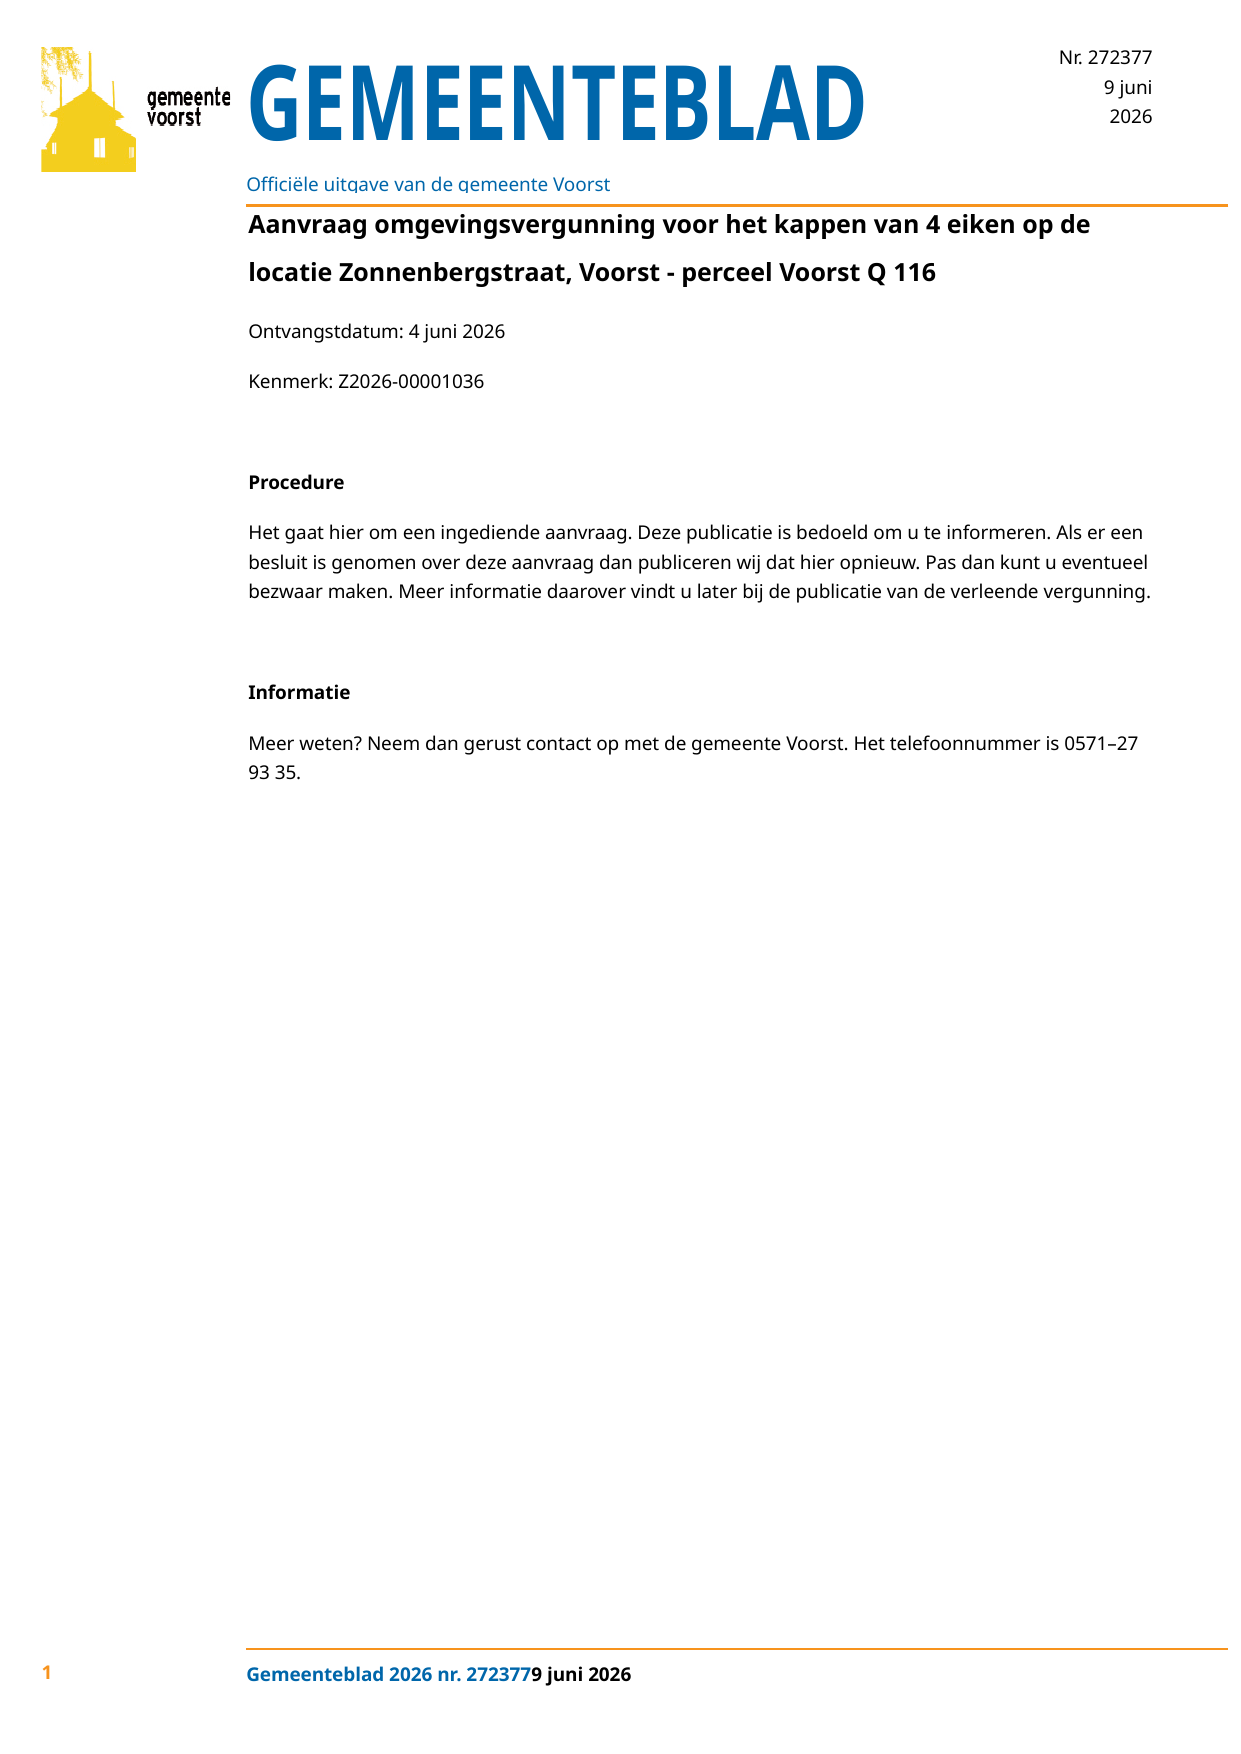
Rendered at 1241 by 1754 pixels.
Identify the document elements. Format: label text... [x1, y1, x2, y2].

text Meer weten? Neem dan gerust contact op met de gemeente Voorst. Het telefoonnummer is 0571–27 93 35. [248, 730, 1152, 785]
text Het gaat hier om een ingediende aanvraag. Deze publicatie is bedoeld om u te informeren. Als er een besluit is genomen over deze aanvraag dan publiceren wij dat hier opnieuw. Pas dan kunt u eventueel bezwaar maken. Meer informatie daarover vindt u later bij de publicatie van de verleende vergunning. [248, 519, 1152, 604]
text Aanvraag omgevingsvergunning voor het kappen van 4 eiken op de locatie Zonnenbergstraat, Voorst - perceel Voorst Q 116 [248, 207, 1152, 288]
text Procedure [248, 469, 1152, 495]
picture [41, 47, 231, 172]
text Informatie [248, 679, 1152, 705]
text Kenmerk: Z2026-00001036 [248, 368, 1152, 394]
text Ontvangstdatum: 4 juni 2026 [248, 318, 1152, 344]
